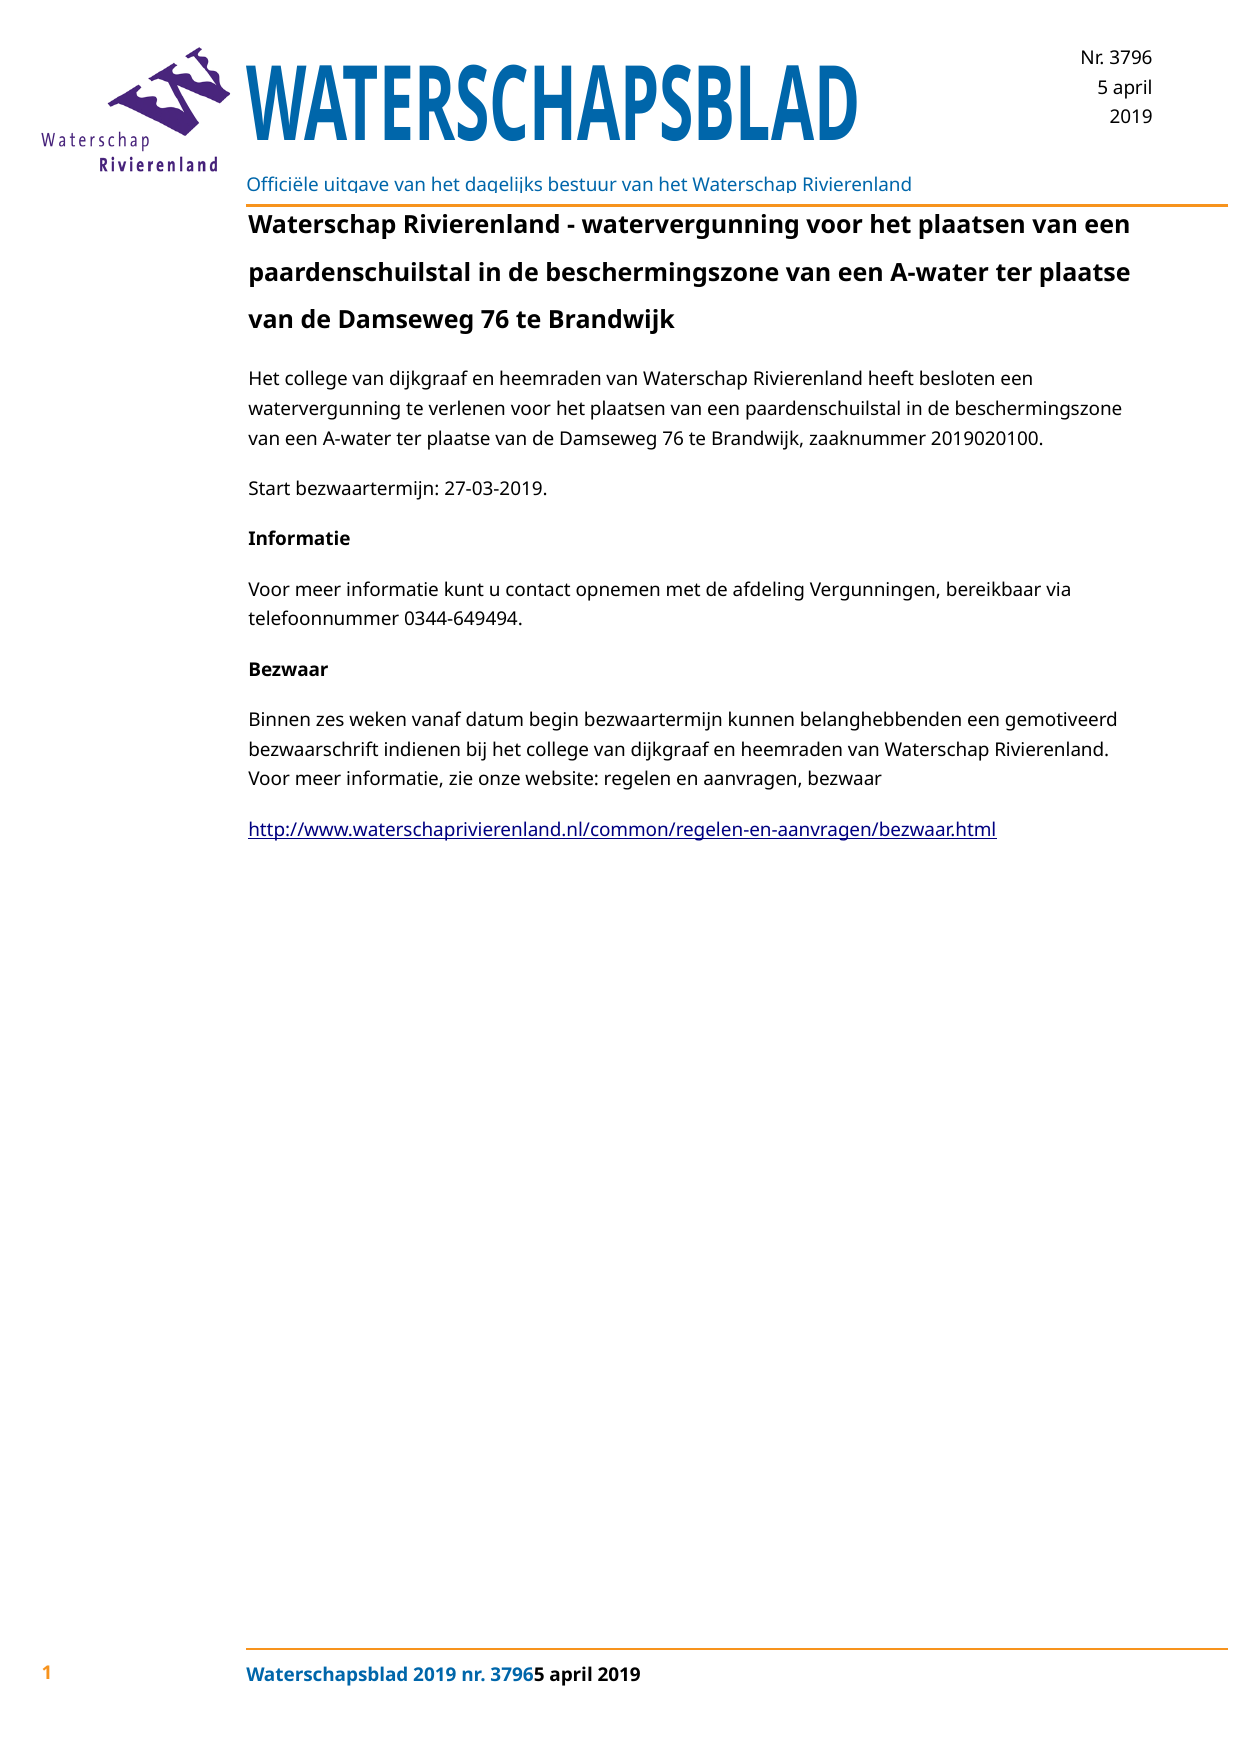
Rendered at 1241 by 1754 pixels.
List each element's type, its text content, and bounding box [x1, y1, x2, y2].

picture [41, 47, 231, 172]
text Waterschap Rivierenland - watervergunning voor het plaatsen van een paardenschuilstal in de beschermingszone van een A-water ter plaatse van de Damseweg 76 te Brandwijk [248, 207, 1152, 336]
text Binnen zes weken vanaf datum begin bezwaartermijn kunnen belanghebbenden een gemotiveerd bezwaarschrift indienen bij het college van dijkgraaf en heemraden van Waterschap Rivierenland. Voor meer informatie, zie onze website: regelen en aanvragen, bezwaar [248, 706, 1152, 791]
text Start bezwaartermijn: 27-03-2019. [248, 475, 1152, 501]
text Bezwaar [248, 656, 1152, 682]
text Voor meer informatie kunt u contact opnemen met de afdeling Vergunningen, bereikbaar via telefoonnummer 0344-649494. [248, 576, 1152, 631]
text Informatie [248, 526, 1152, 551]
text http://www.waterschaprivierenland.nl/common/regelen-en-aanvragen/bezwaar.html [248, 816, 1152, 842]
text Het college van dijkgraaf en heemraden van Waterschap Rivierenland heeft besloten een watervergunning te verlenen voor het plaatsen van een paardenschuilstal in de beschermingszone van een A-water ter plaatse van de Damseweg 76 te Brandwijk, zaaknummer 2019020100. [248, 366, 1152, 450]
